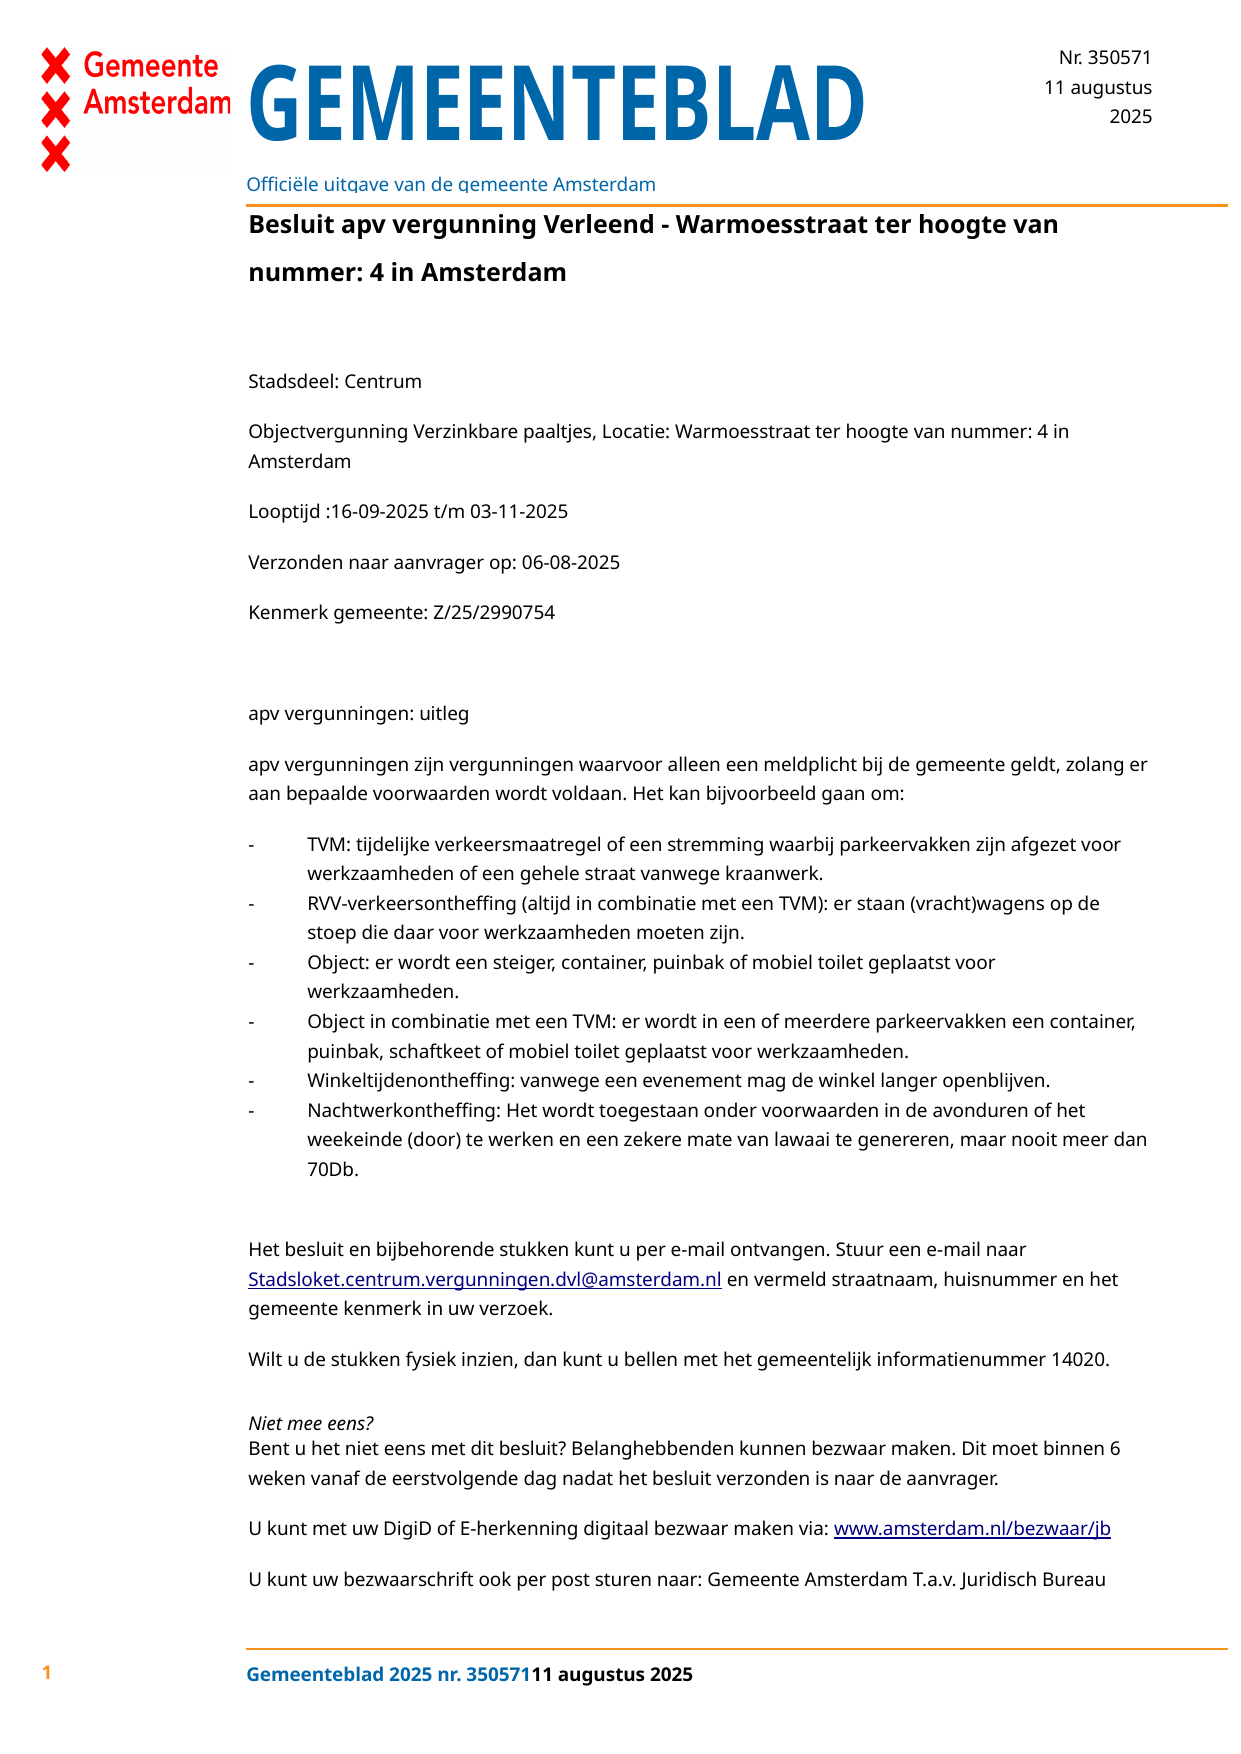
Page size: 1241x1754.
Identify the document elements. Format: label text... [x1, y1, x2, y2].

text Bent u het niet eens met dit besluit? Belanghebbenden kunnen bezwaar maken. Dit moet binnen 6 weken vanaf de eerstvolgende dag nadat het besluit verzonden is naar de aanvrager. [248, 1436, 1152, 1491]
text Verzonden naar aanvrager op: 06-08-2025 [248, 549, 1152, 575]
list RVV-verkeersontheffing (altijd in combinatie met een TVM): er staan (vracht)wagens op de stoep die daar voor werkzaamheden moeten zijn. [248, 890, 1152, 945]
text Besluit apv vergunning Verleend - Warmoesstraat ter hoogte van nummer: 4 in Amsterdam [248, 207, 1152, 288]
text Stadsdeel: Centrum [248, 368, 1152, 394]
list Nachtwerkontheffing: Het wordt toegestaan onder voorwaarden in de avonduren of het weekeinde (door) te werken en een zekere mate van lawaai te genereren, maar nooit meer dan 70Db. [248, 1097, 1152, 1182]
text Objectvergunning Verzinkbare paaltjes, Locatie: Warmoesstraat ter hoogte van nummer: 4 in Amsterdam [248, 419, 1152, 474]
text Looptijd :16-09-2025 t/m 03-11-2025 [248, 499, 1152, 524]
text apv vergunningen: uitleg [248, 700, 1152, 726]
text Niet mee eens? [248, 1410, 1152, 1436]
list TVM: tijdelijke verkeersmaatregel of een stremming waarbij parkeervakken zijn afgezet voor werkzaamheden of een gehele straat vanwege kraanwerk. [248, 831, 1152, 886]
text Kenmerk gemeente: Z/25/2990754 [248, 599, 1152, 625]
text apv vergunningen zijn vergunningen waarvoor alleen een meldplicht bij de gemeente geldt, zolang er aan bepaalde voorwaarden wordt voldaan. Het kan bijvoorbeeld gaan om: [248, 751, 1152, 806]
text Het besluit en bijbehorende stukken kunt u per e-mail ontvangen. Stuur een e-mail naar Stadsloket.centrum.vergunningen.dvl@amsterdam.nl en vermeld straatnaam, huisnummer en het gemeente kenmerk in uw verzoek. [248, 1236, 1152, 1321]
list Winkeltijdenontheffing: vanwege een evenement mag de winkel langer openblijven. [248, 1067, 1152, 1093]
text U kunt uw bezwaarschrift ook per post sturen naar: Gemeente Amsterdam T.a.v. Juridisch Bureau [248, 1566, 1152, 1592]
picture [41, 47, 231, 172]
text Wilt u de stukken fysiek inzien, dan kunt u bellen met het gemeentelijk informatienummer 14020. [248, 1346, 1152, 1372]
list Object in combinatie met een TVM: er wordt in een of meerdere parkeervakken een container, puinbak, schaftkeet of mobiel toilet geplaatst voor werkzaamheden. [248, 1008, 1152, 1064]
list Object: er wordt een steiger, container, puinbak of mobiel toilet geplaatst voor werkzaamheden. [248, 949, 1152, 1004]
text U kunt met uw DigiD of E-herkenning digitaal bezwaar maken via: www.amsterdam.nl/bezwaar/jb [248, 1516, 1152, 1541]
